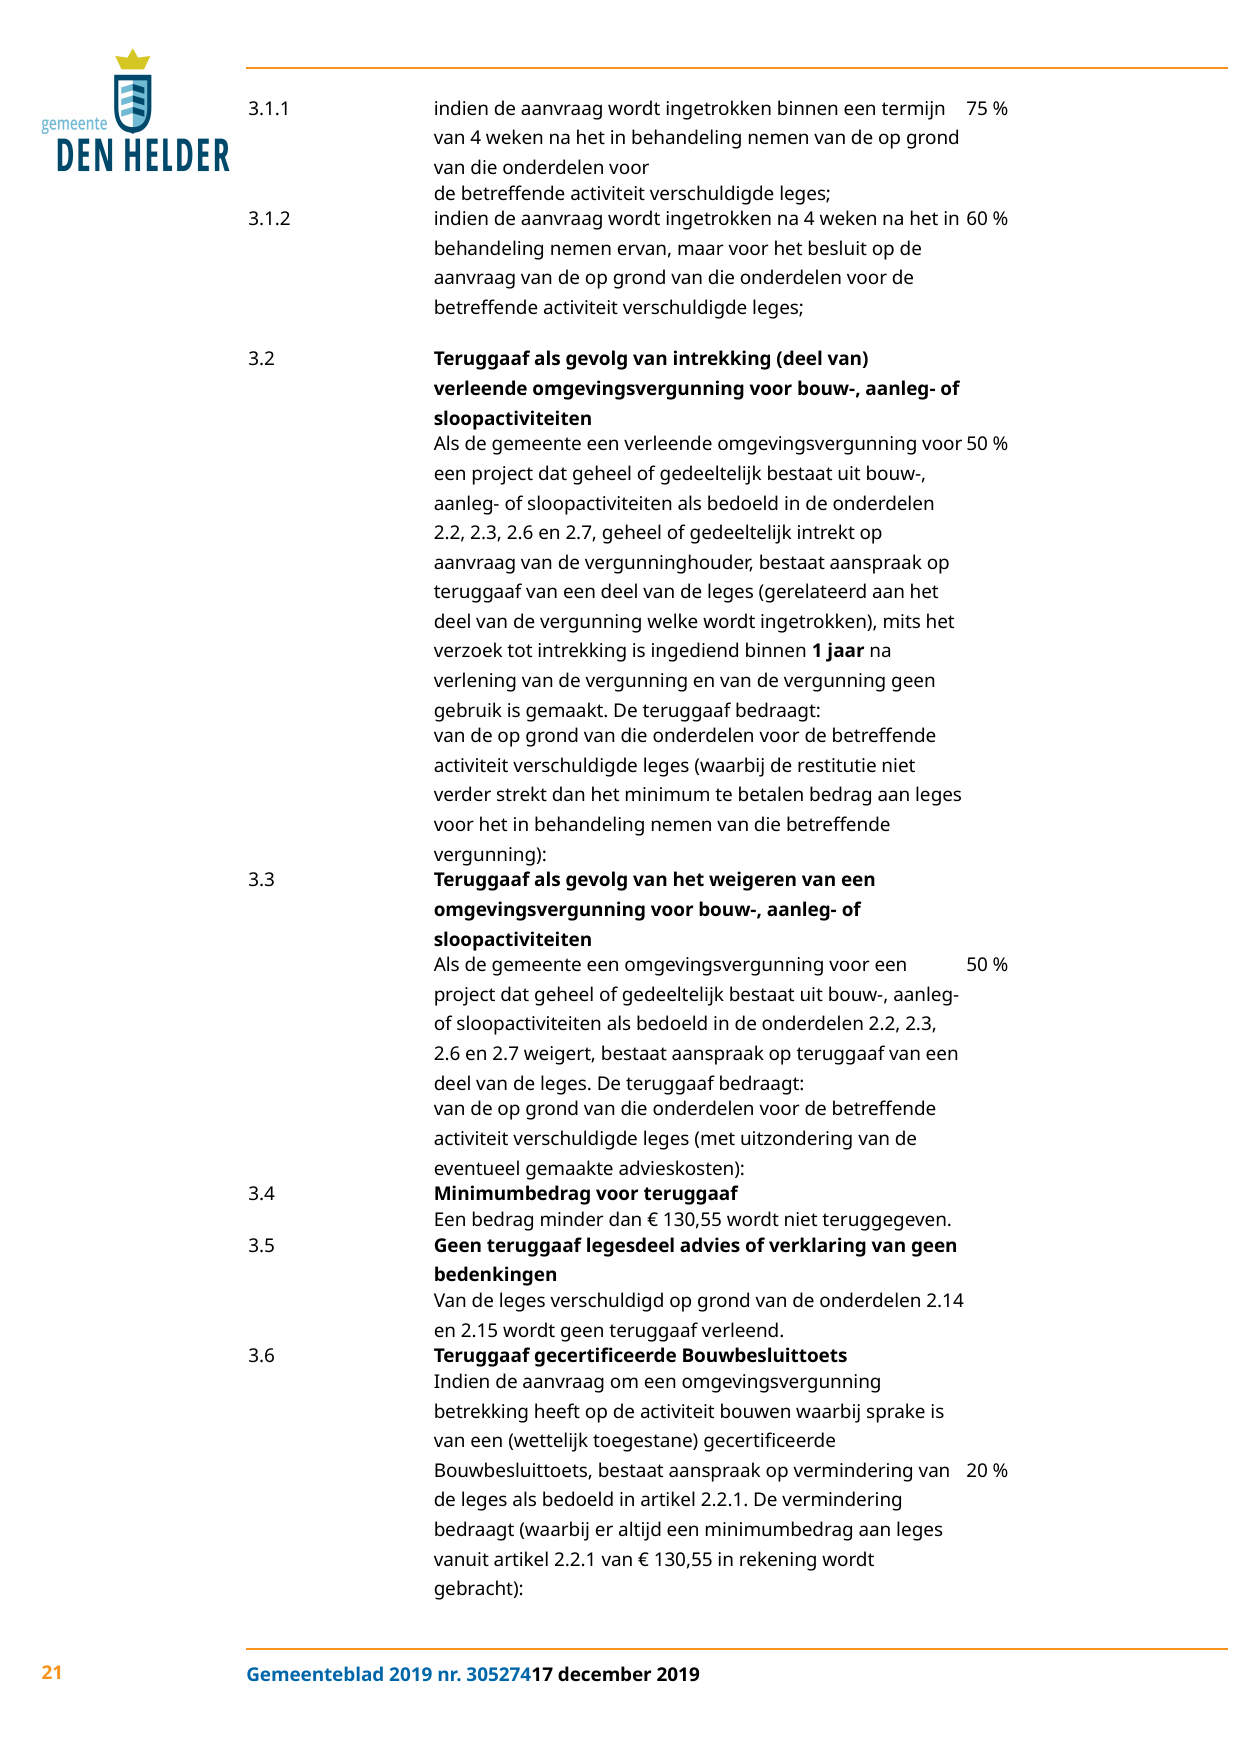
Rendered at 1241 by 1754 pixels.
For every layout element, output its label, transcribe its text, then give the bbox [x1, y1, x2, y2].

table_cell Indien de aanvraag om een omgevingsvergunning betrekking heeft op de activiteit bouwen waarbij sprake is van een (wettelijk toegestane) gecertificeerde Bouwbesluittoets, bestaat aanspraak op vermindering van de leges als bedoeld in artikel 2.2.1. De vermindering bedraagt (waarbij er altijd een minimumbedrag aan leges vanuit artikel 2.2.1 van € 130,55 in rekening wordt gebracht): [434, 1368, 966, 1601]
table_cell van de op grond van die onderdelen voor de betreffende activiteit verschuldigde leges (waarbij de restitutie niet verder strekt dan het minimum te betalen bedrag aan leges voor het in behandeling nemen van die betreffende vergunning): [434, 723, 966, 867]
table_cell 60 % [966, 205, 1152, 320]
table_cell [248, 1287, 433, 1342]
table_cell [248, 1096, 433, 1180]
table_cell 3.5 [248, 1232, 433, 1287]
table_cell [248, 180, 433, 205]
table_cell 3.4 [248, 1180, 433, 1206]
table_cell indien de aanvraag wordt ingetrokken na 4 weken na het in behandeling nemen ervan, maar voor het besluit op de aanvraag van de op grond van die onderdelen voor de betreffende activiteit verschuldigde leges; [434, 205, 966, 320]
table_cell 3.2 [248, 346, 433, 431]
table_cell Van de leges verschuldigd op grond van de onderdelen 2.14 en 2.15 wordt geen teruggaaf verleend. [434, 1287, 966, 1342]
picture [220, 160, 224, 172]
table_cell [248, 951, 433, 1096]
table_cell [966, 180, 1152, 205]
table_cell Teruggaaf gecertificeerde Bouwbesluittoets [434, 1343, 966, 1368]
table_cell [966, 1096, 1152, 1180]
table_cell [966, 320, 1152, 346]
table_cell van de op grond van die onderdelen voor de betreffende activiteit verschuldigde leges (met uitzondering van de eventueel gemaakte advieskosten): [434, 1096, 966, 1180]
table_cell Teruggaaf als gevolg van intrekking (deel van) verleende omgevingsvergunning voor bouw-, aanleg- of sloopactiviteiten [434, 346, 966, 431]
picture [41, 47, 231, 172]
table_cell 3.6 [248, 1343, 433, 1368]
table_cell [966, 1232, 1152, 1287]
table_cell 3.1.1 [248, 95, 433, 180]
table_cell [248, 723, 433, 867]
table_cell [966, 1287, 1152, 1342]
table_cell [248, 1206, 433, 1232]
table_cell [248, 431, 433, 722]
table_cell [966, 346, 1152, 431]
table_cell de betreffende activiteit verschuldigde leges; [434, 180, 966, 205]
picture [100, 154, 106, 172]
table_cell [966, 1343, 1152, 1368]
table_cell [248, 1368, 433, 1601]
table_cell Als de gemeente een omgevingsvergunning voor een project dat geheel of gedeeltelijk bestaat uit bouw-, aanleg- of sloopactiviteiten als bedoeld in de onderdelen 2.2, 2.3, 2.6 en 2.7 weigert, bestaat aanspraak op teruggaaf van een deel van de leges. De teruggaaf bedraagt: [434, 951, 966, 1096]
table_cell Als de gemeente een verleende omgevingsvergunning voor een project dat geheel of gedeeltelijk bestaat uit bouw-, aanleg- of sloopactiviteiten als bedoeld in de onderdelen 2.2, 2.3, 2.6 en 2.7, geheel of gedeeltelijk intrekt op aanvraag van de vergunninghouder, bestaat aanspraak op teruggaaf van een deel van de leges (gerelateerd aan het deel van de vergunning welke wordt ingetrokken), mits het verzoek tot intrekking is ingediend binnen 1 jaar na verlening van de vergunning en van de vergunning geen gebruik is gemaakt. De teruggaaf bedraagt: [434, 431, 966, 722]
table_cell Geen teruggaaf legesdeel advies of verklaring van geen bedenkingen [434, 1232, 966, 1287]
table_cell 20 % [966, 1368, 1152, 1601]
table_cell [966, 1206, 1152, 1232]
table_cell 50 % [966, 951, 1152, 1096]
table_cell Teruggaaf als gevolg van het weigeren van een omgevingsvergunning voor bouw-, aanleg- of sloopactiviteiten [434, 867, 966, 951]
picture [130, 157, 135, 172]
table_cell Een bedrag minder dan € 130,55 wordt niet teruggegeven. [434, 1206, 966, 1232]
table_cell 50 % [966, 431, 1152, 722]
table_cell [966, 723, 1152, 867]
table_cell [248, 320, 433, 346]
table_cell [966, 1180, 1152, 1206]
table_cell [966, 867, 1152, 951]
table_cell indien de aanvraag wordt ingetrokken binnen een termijn van 4 weken na het in behandeling nemen van de op grond van die onderdelen voor [434, 95, 966, 180]
table_cell 75 % [966, 95, 1152, 180]
picture [63, 144, 68, 165]
table_cell Minimumbedrag voor teruggaaf [434, 1180, 966, 1206]
table_cell [434, 320, 966, 346]
table_cell 3.3 [248, 867, 433, 951]
picture [182, 144, 187, 165]
table_cell 3.1.2 [248, 205, 433, 320]
